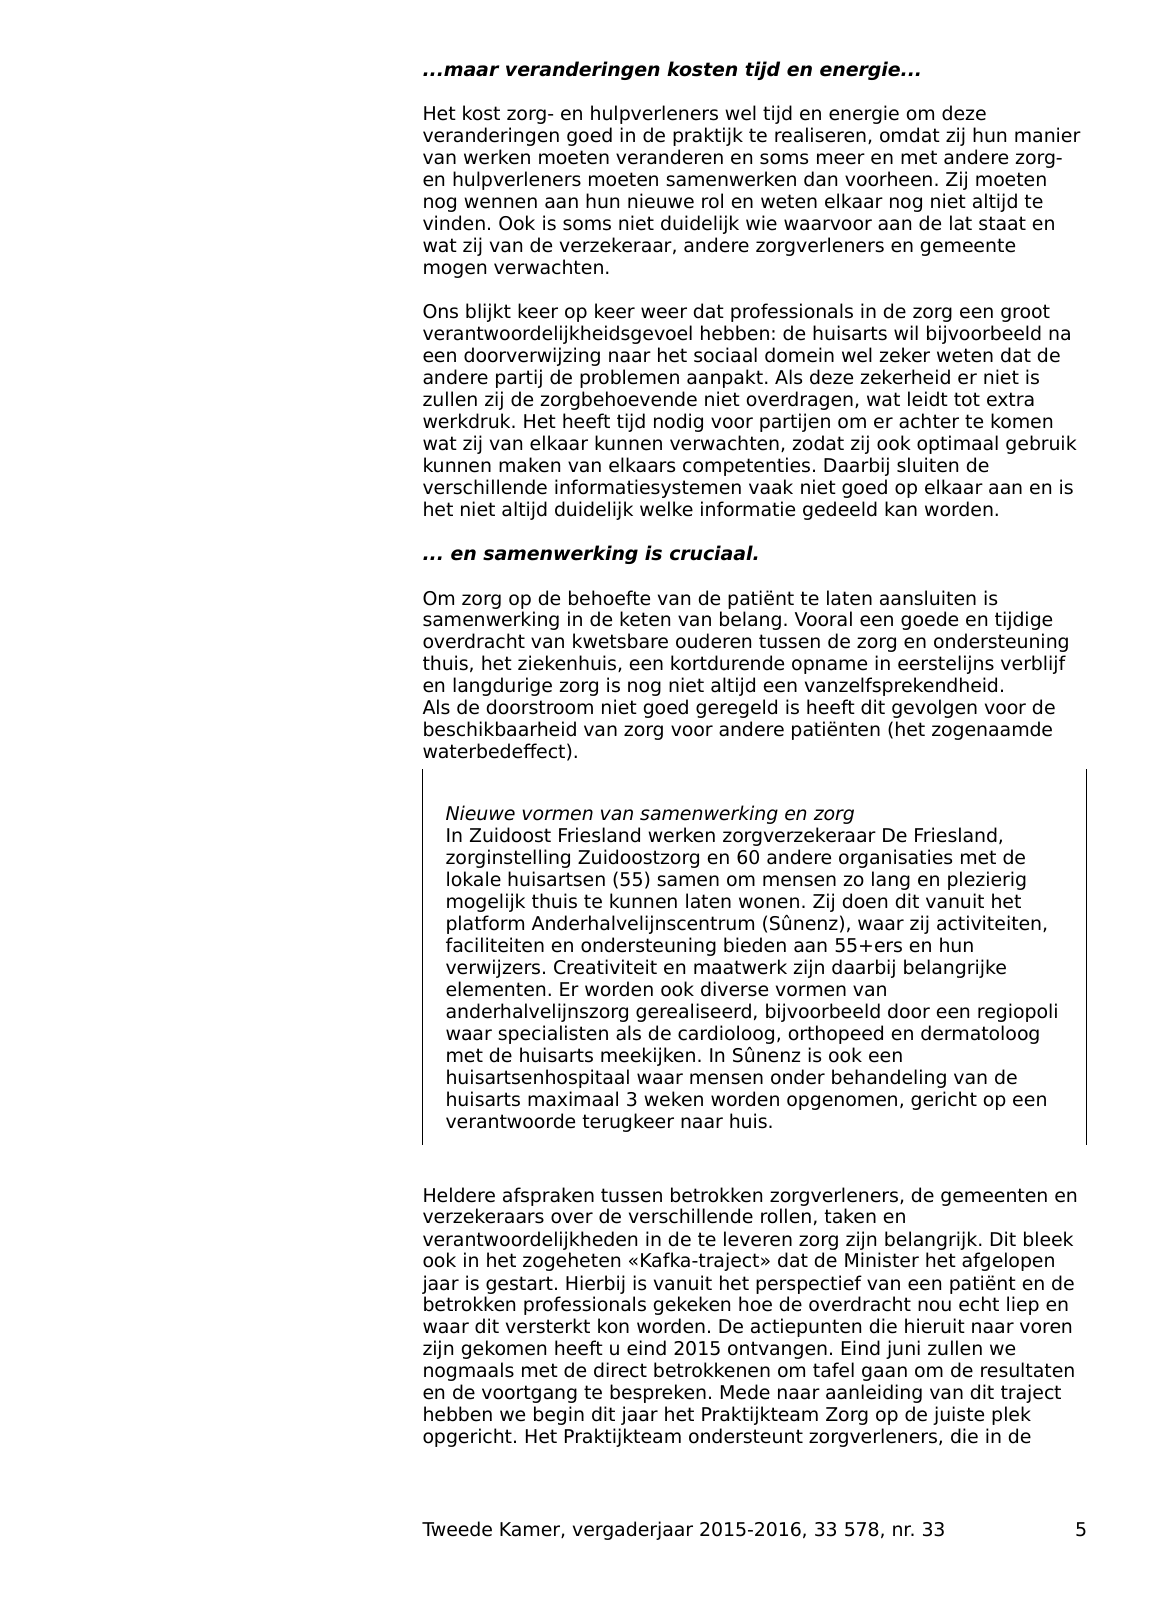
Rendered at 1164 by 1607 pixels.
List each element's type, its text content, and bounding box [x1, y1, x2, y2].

text Als de doorstroom niet goed geregeld is heeft dit gevolgen voor de beschikbaarheid van zorg voor andere patiënten (het zogenaamde waterbedeffect). [422, 697, 1087, 763]
table_header Nieuwe vormen van samenwerking en zorg In Zuidoost Friesland werken zorgverzekeraar De Friesland, zorginstelling Zuidoostzorg en 60 andere organisaties met de lokale huisartsen (55) samen om mensen zo lang en plezierig mogelijk thuis te kunnen laten wonen. Zij doen dit vanuit het platform Anderhalvelijnscentrum (Sûnenz), waar zij activiteiten, faciliteiten en ondersteuning bieden aan 55+ers en hun verwijzers. Creativiteit en maatwerk zijn daarbij belangrijke elementen. Er worden ook diverse vormen van anderhalvelijnszorg gerealiseerd, bijvoorbeeld door een regiopoli waar specialisten als de cardioloog, orthopeed en dermatoloog met de huisarts meekijken. In Sûnenz is ook een huisartsenhospitaal waar mensen onder behandeling van de huisarts maximaal 3 weken worden opgenomen, gericht op een verantwoorde terugkeer naar huis. [423, 769, 1086, 1144]
text Om zorg op de behoefte van de patiënt te laten aansluiten is samenwerking in de keten van belang. Vooral een goede en tijdige overdracht van kwetsbare ouderen tussen de zorg en ondersteuning thuis, het ziekenhuis, een kortdurende opname in eerstelijns verblijf en langdurige zorg is nog niet altijd een vanzelfsprekendheid. [422, 587, 1087, 697]
text Ons blijkt keer op keer weer dat professionals in de zorg een groot verantwoordelijkheidsgevoel hebben: de huisarts wil bijvoorbeeld na een doorverwijzing naar het sociaal domein wel zeker weten dat de andere partij de problemen aanpakt. Als deze zekerheid er niet is zullen zij de zorgbehoevende niet overdragen, wat leidt tot extra werkdruk. Het heeft tijd nodig voor partijen om er achter te komen wat zij van elkaar kunnen verwachten, zodat zij ook optimaal gebruik kunnen maken van elkaars competenties. Daarbij sluiten de verschillende informatiesystemen vaak niet goed op elkaar aan en is het niet altijd duidelijk welke informatie gedeeld kan worden. [422, 301, 1087, 521]
subtitle ...maar veranderingen kosten tijd en energie... [422, 59, 1087, 81]
text Het kost zorg- en hulpverleners wel tijd en energie om deze veranderingen goed in de praktijk te realiseren, omdat zij hun manier van werken moeten veranderen en soms meer en met andere zorg- en hulpverleners moeten samenwerken dan voorheen. Zij moeten nog wennen aan hun nieuwe rol en weten elkaar nog niet altijd te vinden. Ook is soms niet duidelijk wie waarvoor aan de lat staat en wat zij van de verzekeraar, andere zorgverleners en gemeente mogen verwachten. [422, 103, 1087, 279]
subtitle ... en samenwerking is cruciaal. [422, 543, 1087, 565]
text Heldere afspraken tussen betrokken zorgverleners, de gemeenten en verzekeraars over de verschillende rollen, taken en verantwoordelijkheden in de te leveren zorg zijn belangrijk. Dit bleek ook in het zogeheten «Kafka-traject» dat de Minister het afgelopen jaar is gestart. Hierbij is vanuit het perspectief van een patiënt en de betrokken professionals gekeken hoe de overdracht nou echt liep en waar dit versterkt kon worden. De actiepunten die hieruit naar voren zijn gekomen heeft u eind 2015 ontvangen. Eind juni zullen we nogmaals met de direct betrokkenen om tafel gaan om de resultaten en de voortgang te bespreken. Mede naar aanleiding van dit traject hebben we begin dit jaar het Praktijkteam Zorg op de juiste plek opgericht. Het Praktijkteam ondersteunt zorgverleners, die in de [422, 1184, 1087, 1448]
